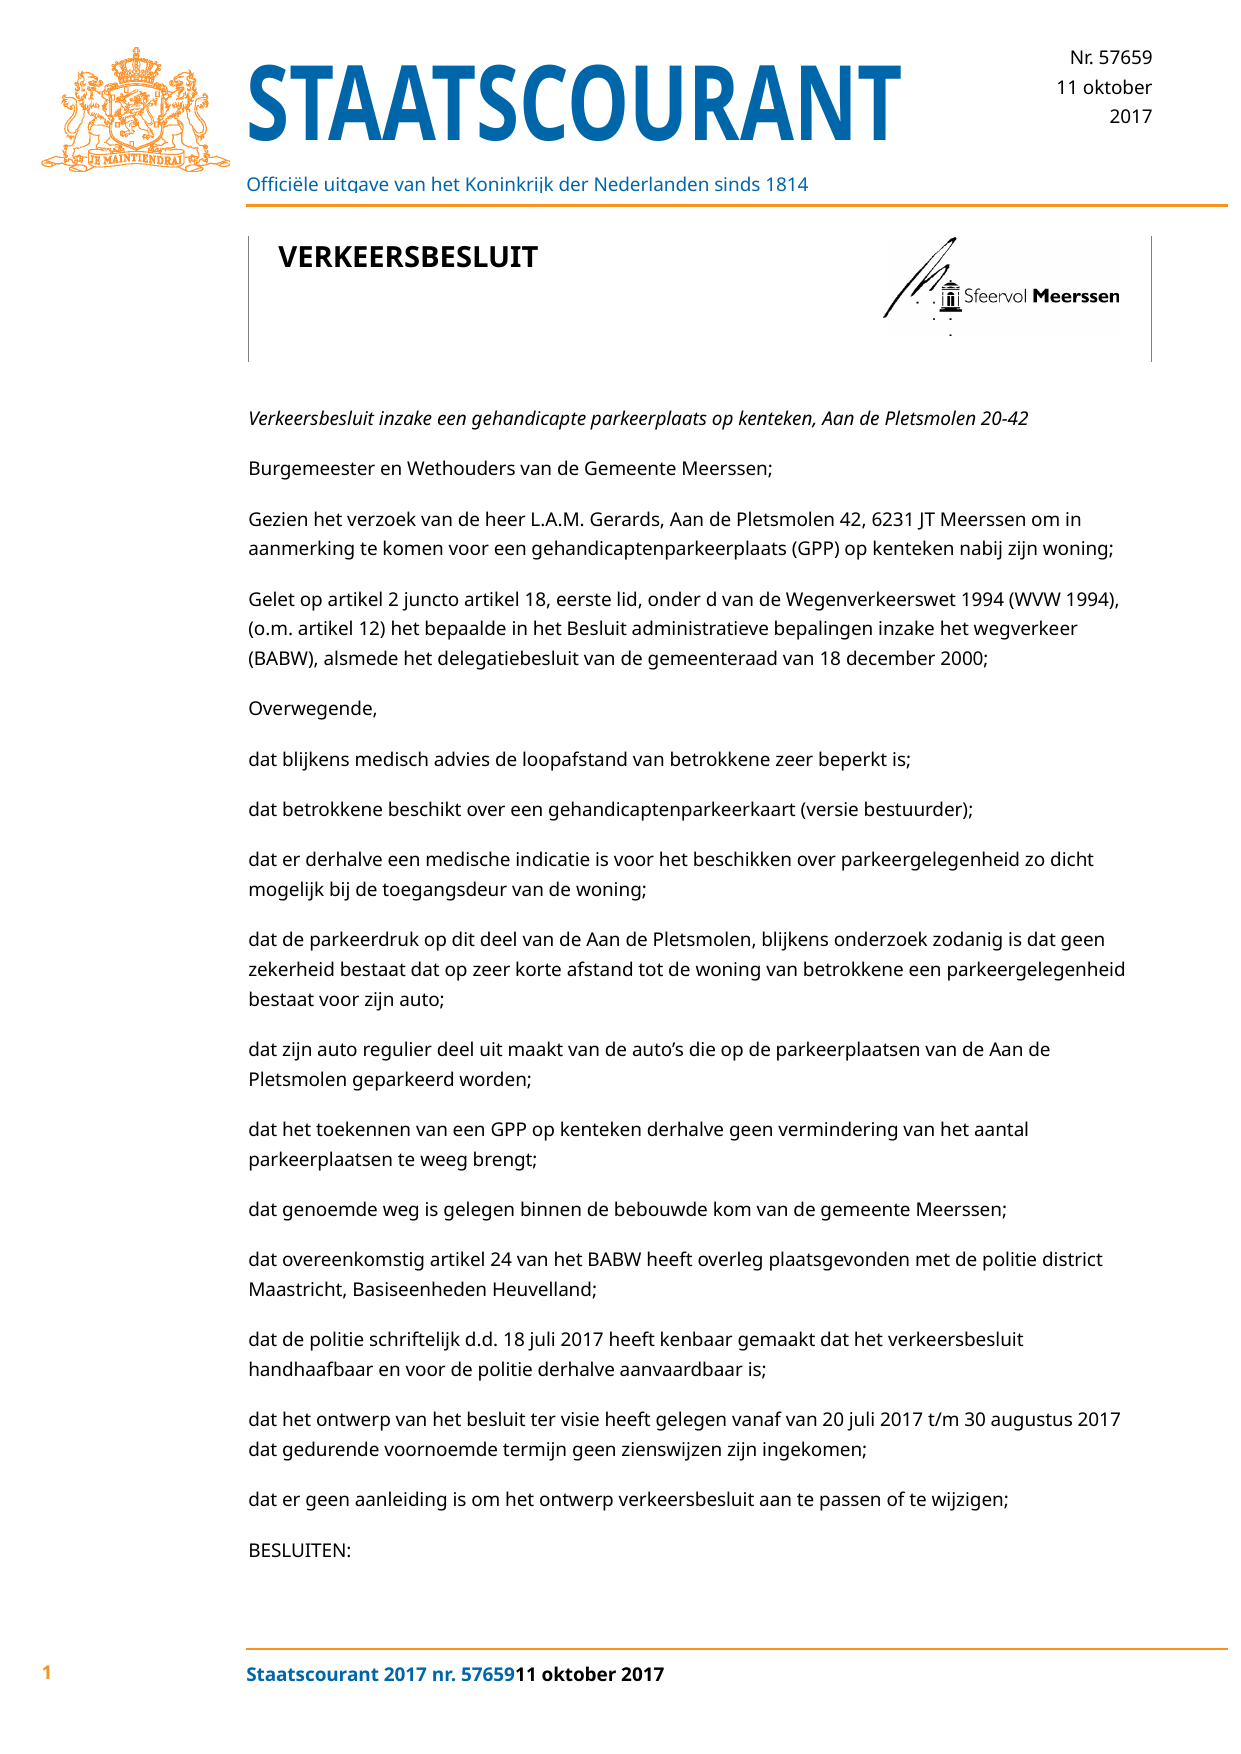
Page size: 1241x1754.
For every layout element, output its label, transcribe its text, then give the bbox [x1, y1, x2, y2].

text dat overeenkomstig artikel 24 van het BABW heeft overleg plaatsgevonden met de politie district Maastricht, Basiseenheden Heuvelland; [248, 1247, 1152, 1302]
table_header [850, 236, 1151, 362]
text Gelet op artikel 2 juncto artikel 18, eerste lid, onder d van de Wegenverkeerswet 1994 (WVW 1994), (o.m. artikel 12) het bepaalde in het Besluit administratieve bepalingen inzake het wegverkeer (BABW), alsmede het delegatiebesluit van de gemeenteraad van 18 december 2000; [248, 586, 1152, 671]
text dat blijkens medisch advies de loopafstand van betrokkene zeer beperkt is; [248, 746, 1152, 771]
text dat het ontwerp van het besluit ter visie heeft gelegen vanaf van 20 juli 2017 t/m 30 augustus 2017 dat gedurende voornoemde termijn geen zienswijzen zijn ingekomen; [248, 1407, 1152, 1462]
text Gezien het verzoek van de heer L.A.M. Gerards, Aan de Pletsmolen 42, 6231 JT Meerssen om in aanmerking te komen voor een gehandicaptenparkeerplaats (GPP) op kenteken nabij zijn woning; [248, 506, 1152, 561]
text dat de politie schriftelijk d.d. 18 juli 2017 heeft kenbaar gemaakt dat het verkeersbesluit handhaafbaar en voor de politie derhalve aanvaardbaar is; [248, 1327, 1152, 1382]
picture [41, 47, 231, 172]
text Overwegende, [248, 695, 1152, 721]
text Verkeersbesluit inzake een gehandicapte parkeerplaats op kenteken, Aan de Pletsmolen 20-42 [248, 405, 1152, 431]
text dat er derhalve een medische indicatie is voor het beschikken over parkeergelegenheid zo dicht mogelijk bij de toegangsdeur van de woning; [248, 847, 1152, 902]
text dat er geen aanleiding is om het ontwerp verkeersbesluit aan te passen of te wijzigen; [248, 1487, 1152, 1512]
picture [882, 236, 1119, 336]
text dat genoemde weg is gelegen binnen de bebouwde kom van de gemeente Meerssen; [248, 1196, 1152, 1222]
text Burgemeester en Wethouders van de Gemeente Meerssen; [248, 455, 1152, 481]
text dat de parkeerdruk op dit deel van de Aan de Pletsmolen, blijkens onderzoek zodanig is dat geen zekerheid bestaat dat op zeer korte afstand tot de woning van betrokkene een parkeergelegenheid bestaat voor zijn auto; [248, 927, 1152, 1011]
text dat zijn auto regulier deel uit maakt van de auto’s die op de parkeerplaatsen van de Aan de Pletsmolen geparkeerd worden; [248, 1036, 1152, 1091]
text dat het toekennen van een GPP op kenteken derhalve geen vermindering van het aantal parkeerplaatsen te weeg brengt; [248, 1116, 1152, 1171]
text dat betrokkene beschikt over een gehandicaptenparkeerkaart (versie bestuurder); [248, 796, 1152, 822]
table_header VERKEERSBESLUIT [249, 236, 850, 362]
text BESLUITEN: [248, 1537, 1152, 1563]
